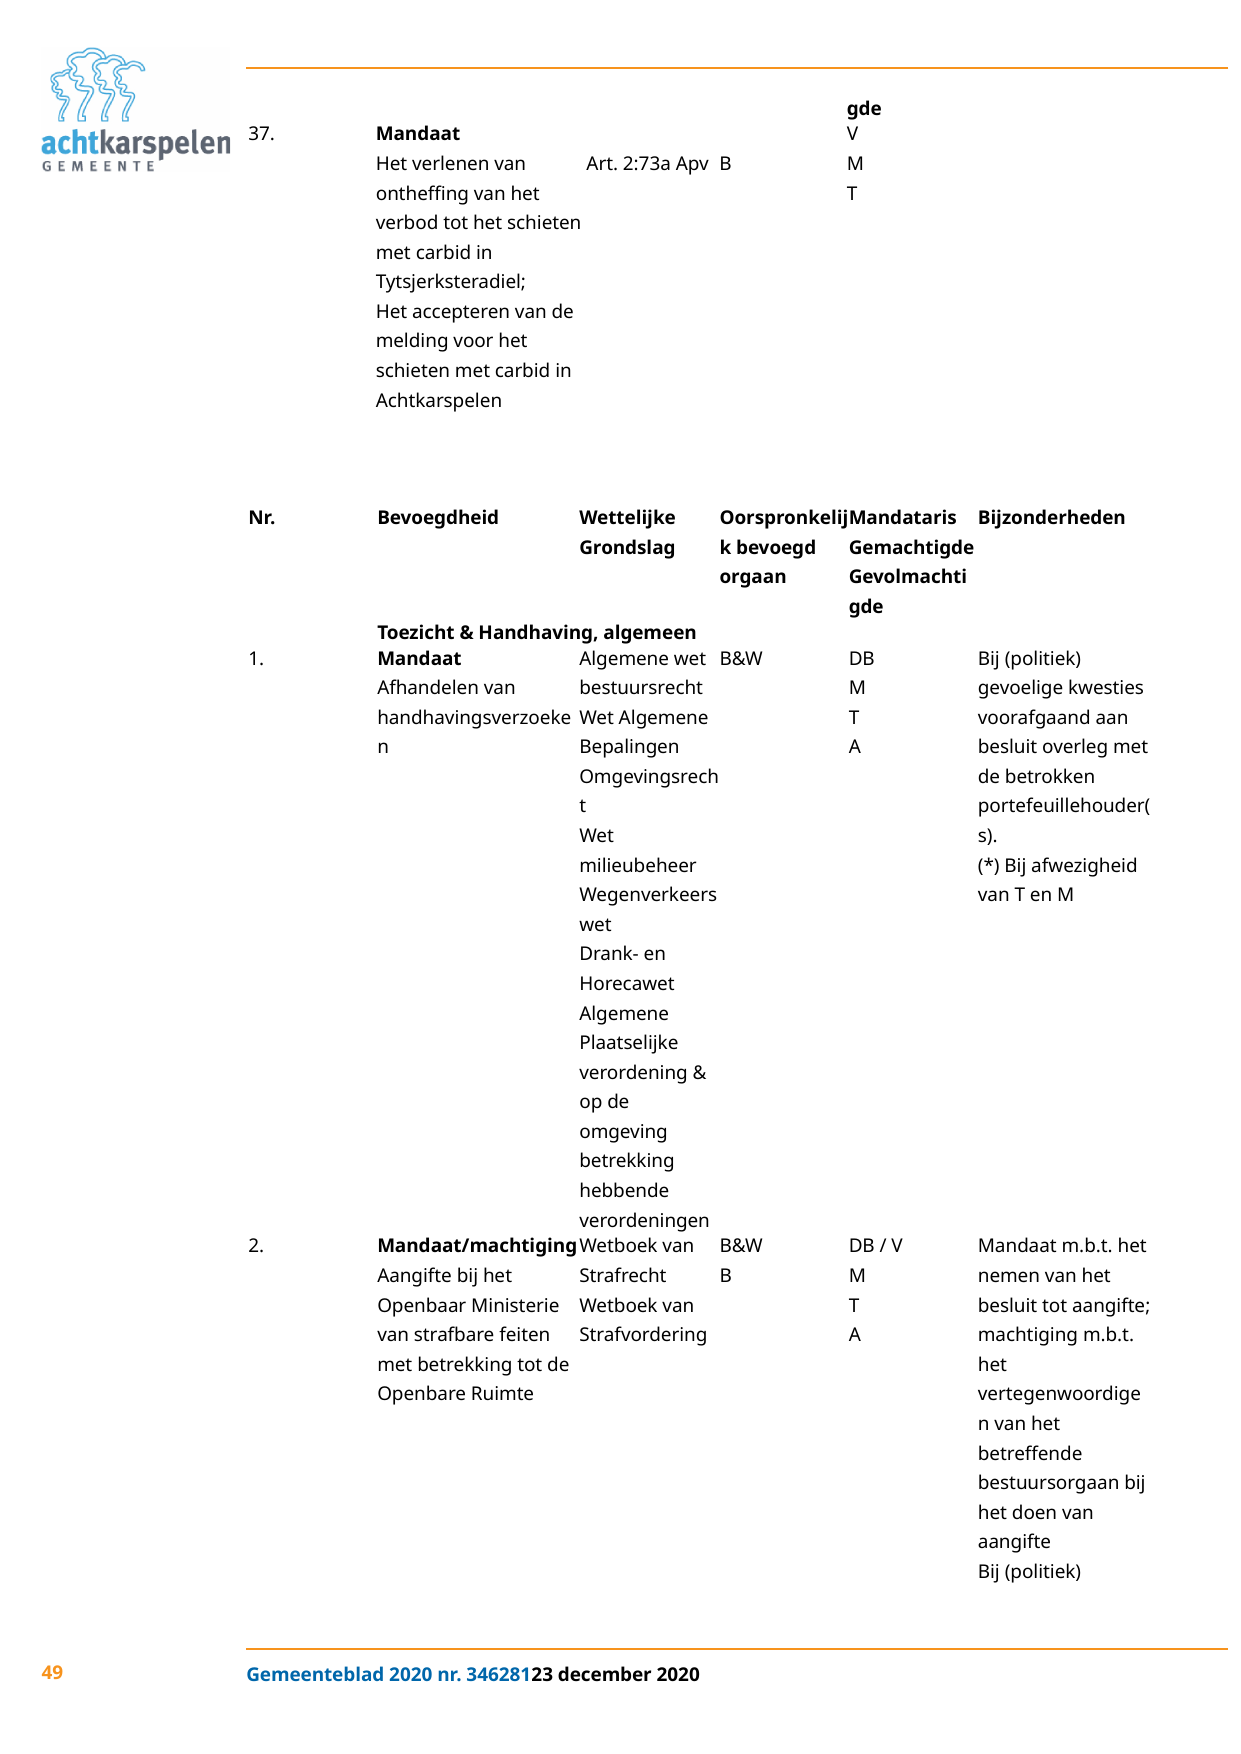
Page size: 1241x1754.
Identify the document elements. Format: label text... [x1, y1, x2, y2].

table_header Mandataris Gemachtigde Gevolmachtigde [849, 505, 978, 619]
table_cell V M T [847, 121, 974, 442]
table_header Wettelijke Grondslag [579, 505, 719, 619]
table_cell [376, 95, 586, 121]
table_cell Mandaat Afhandelen van handhavingsverzoeken [377, 645, 579, 1233]
table_cell Bij (politiek) gevoelige kwesties voorafgaand aan besluit overleg met de betrokken portefeuillehouder(s). (*) Bij afwezigheid van T en M [978, 645, 1152, 1233]
table_cell [974, 121, 1152, 442]
table_cell 1. [248, 645, 377, 1233]
table_cell Wetboek van Strafrecht Wetboek van Strafvordering [579, 1233, 719, 1584]
table_cell 2. [248, 1233, 377, 1584]
table_cell Mandaat/machtiging Aangifte bij het Openbaar Ministerie van strafbare feiten met betrekking tot de Openbare Ruimte [377, 1233, 579, 1584]
table_cell Mandaat Het verlenen van ontheffing van het verbod tot het schieten met carbid in Tytsjerksteradiel; Het accepteren van de melding voor het schieten met carbid in Achtkarspelen [376, 121, 586, 442]
table_header Nr. [248, 505, 377, 619]
table_cell gde [847, 95, 974, 121]
table_cell [719, 95, 847, 121]
table_cell [248, 619, 377, 645]
table_header Bijzonderheden [978, 505, 1152, 619]
table_cell Art. 2:73a Apv [586, 121, 719, 442]
table_cell [974, 95, 1152, 121]
table_cell [248, 95, 376, 121]
table_cell B&W [719, 645, 848, 1233]
picture [41, 47, 231, 172]
table_header Oorspronkelijk bevoegd orgaan [719, 505, 848, 619]
table_header Bevoegdheid [377, 505, 579, 619]
table_cell Toezicht & Handhaving, algemeen [377, 619, 1152, 645]
table_cell DB M T A [849, 645, 978, 1233]
table_cell DB / V M T A [849, 1233, 978, 1584]
table_cell 37. [248, 121, 376, 442]
table_cell B&W B [719, 1233, 848, 1584]
table_cell B [719, 121, 847, 442]
table_cell [586, 95, 719, 121]
table_cell Algemene wet bestuursrecht Wet Algemene Bepalingen Omgevingsrecht Wet milieubeheer Wegenverkeerswet Drank- en Horecawet Algemene Plaatselijke verordening & op de omgeving betrekking hebbende verordeningen [579, 645, 719, 1233]
table_cell Mandaat m.b.t. het nemen van het besluit tot aangifte; machtiging m.b.t. het vertegenwoordigen van het betreffende bestuursorgaan bij het doen van aangifte Bij (politiek) [978, 1233, 1152, 1584]
